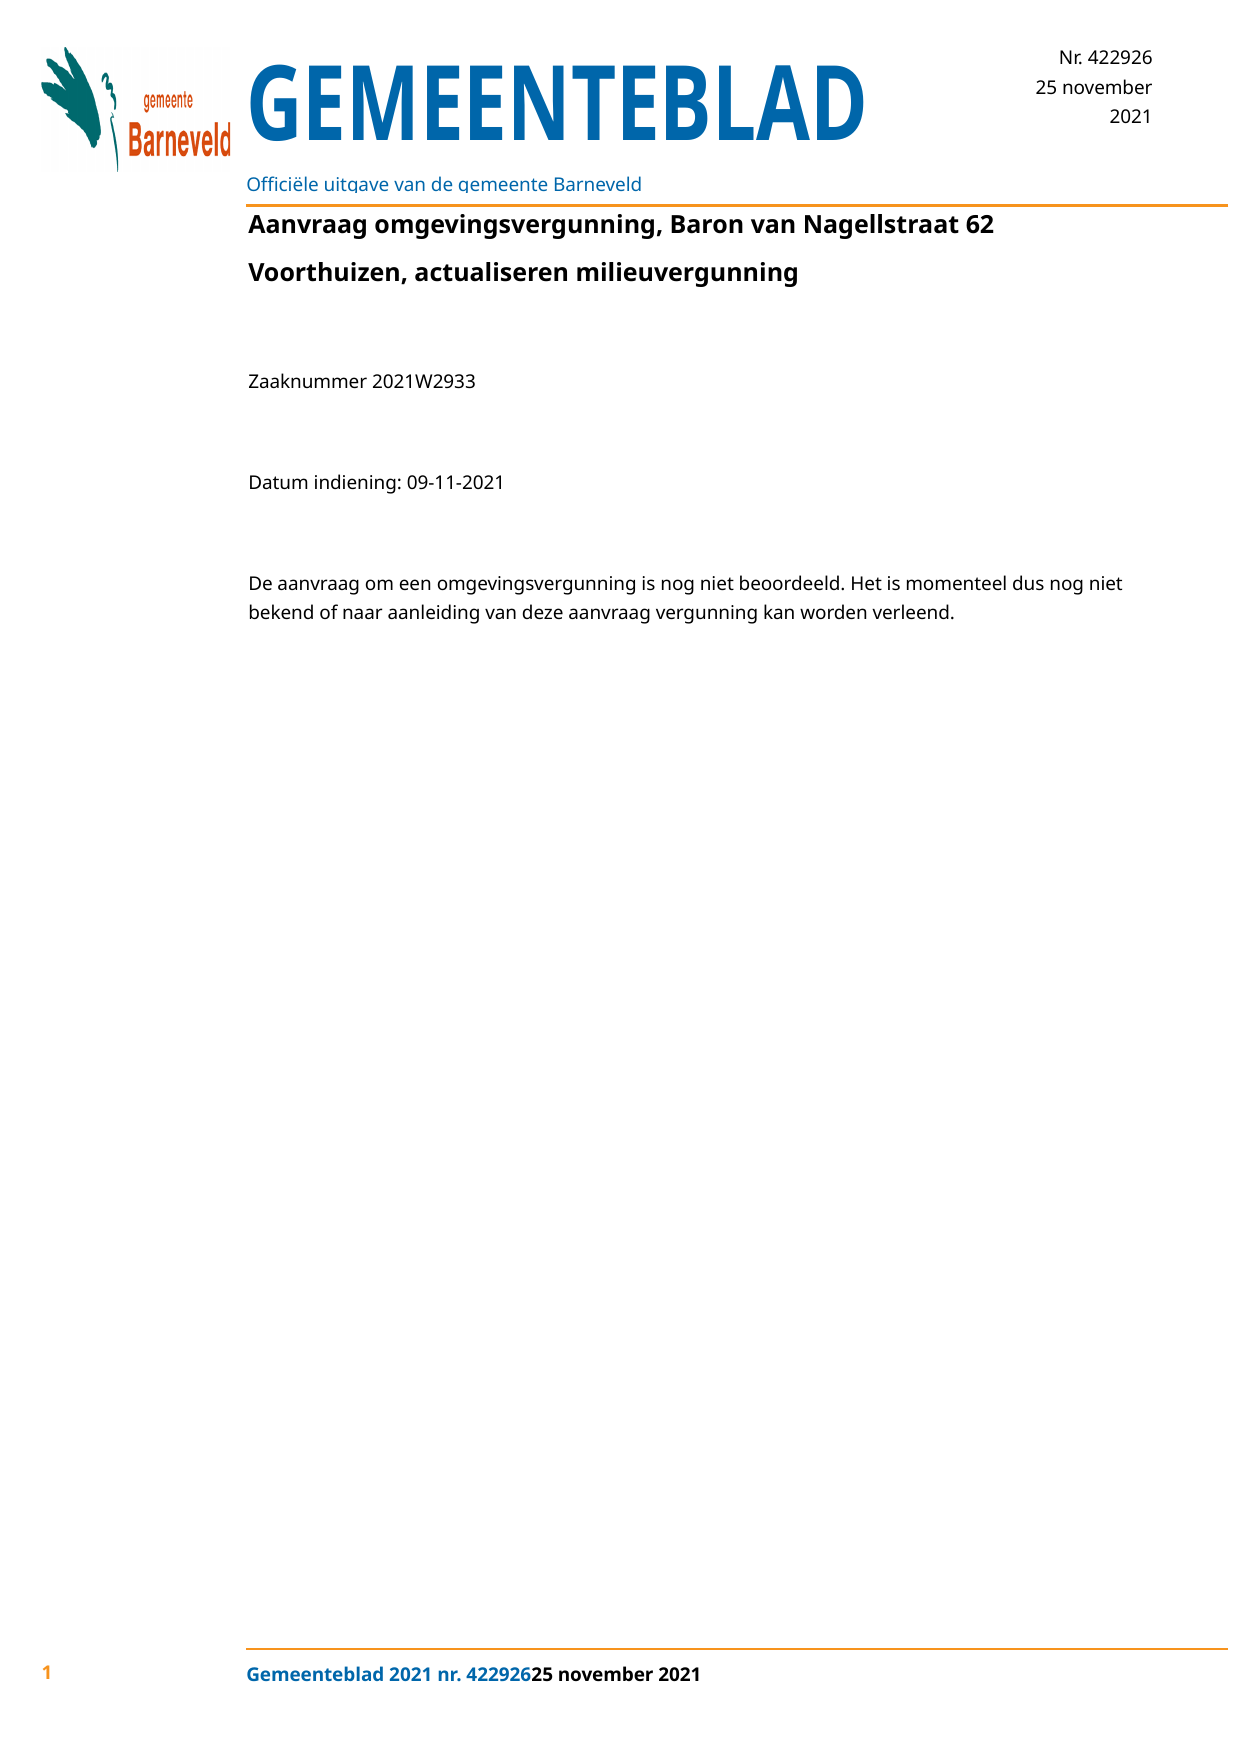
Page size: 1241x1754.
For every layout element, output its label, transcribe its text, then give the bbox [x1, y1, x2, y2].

text Zaaknummer 2021W2933 [248, 368, 1152, 394]
picture [41, 47, 231, 172]
text De aanvraag om een omgevingsvergunning is nog niet beoordeeld. Het is momenteel dus nog niet bekend of naar aanleiding van deze aanvraag vergunning kan worden verleend. [248, 570, 1152, 625]
text Aanvraag omgevingsvergunning, Baron van Nagellstraat 62 Voorthuizen, actualiseren milieuvergunning [248, 207, 1152, 288]
text Datum indiening: 09-11-2021 [248, 469, 1152, 495]
